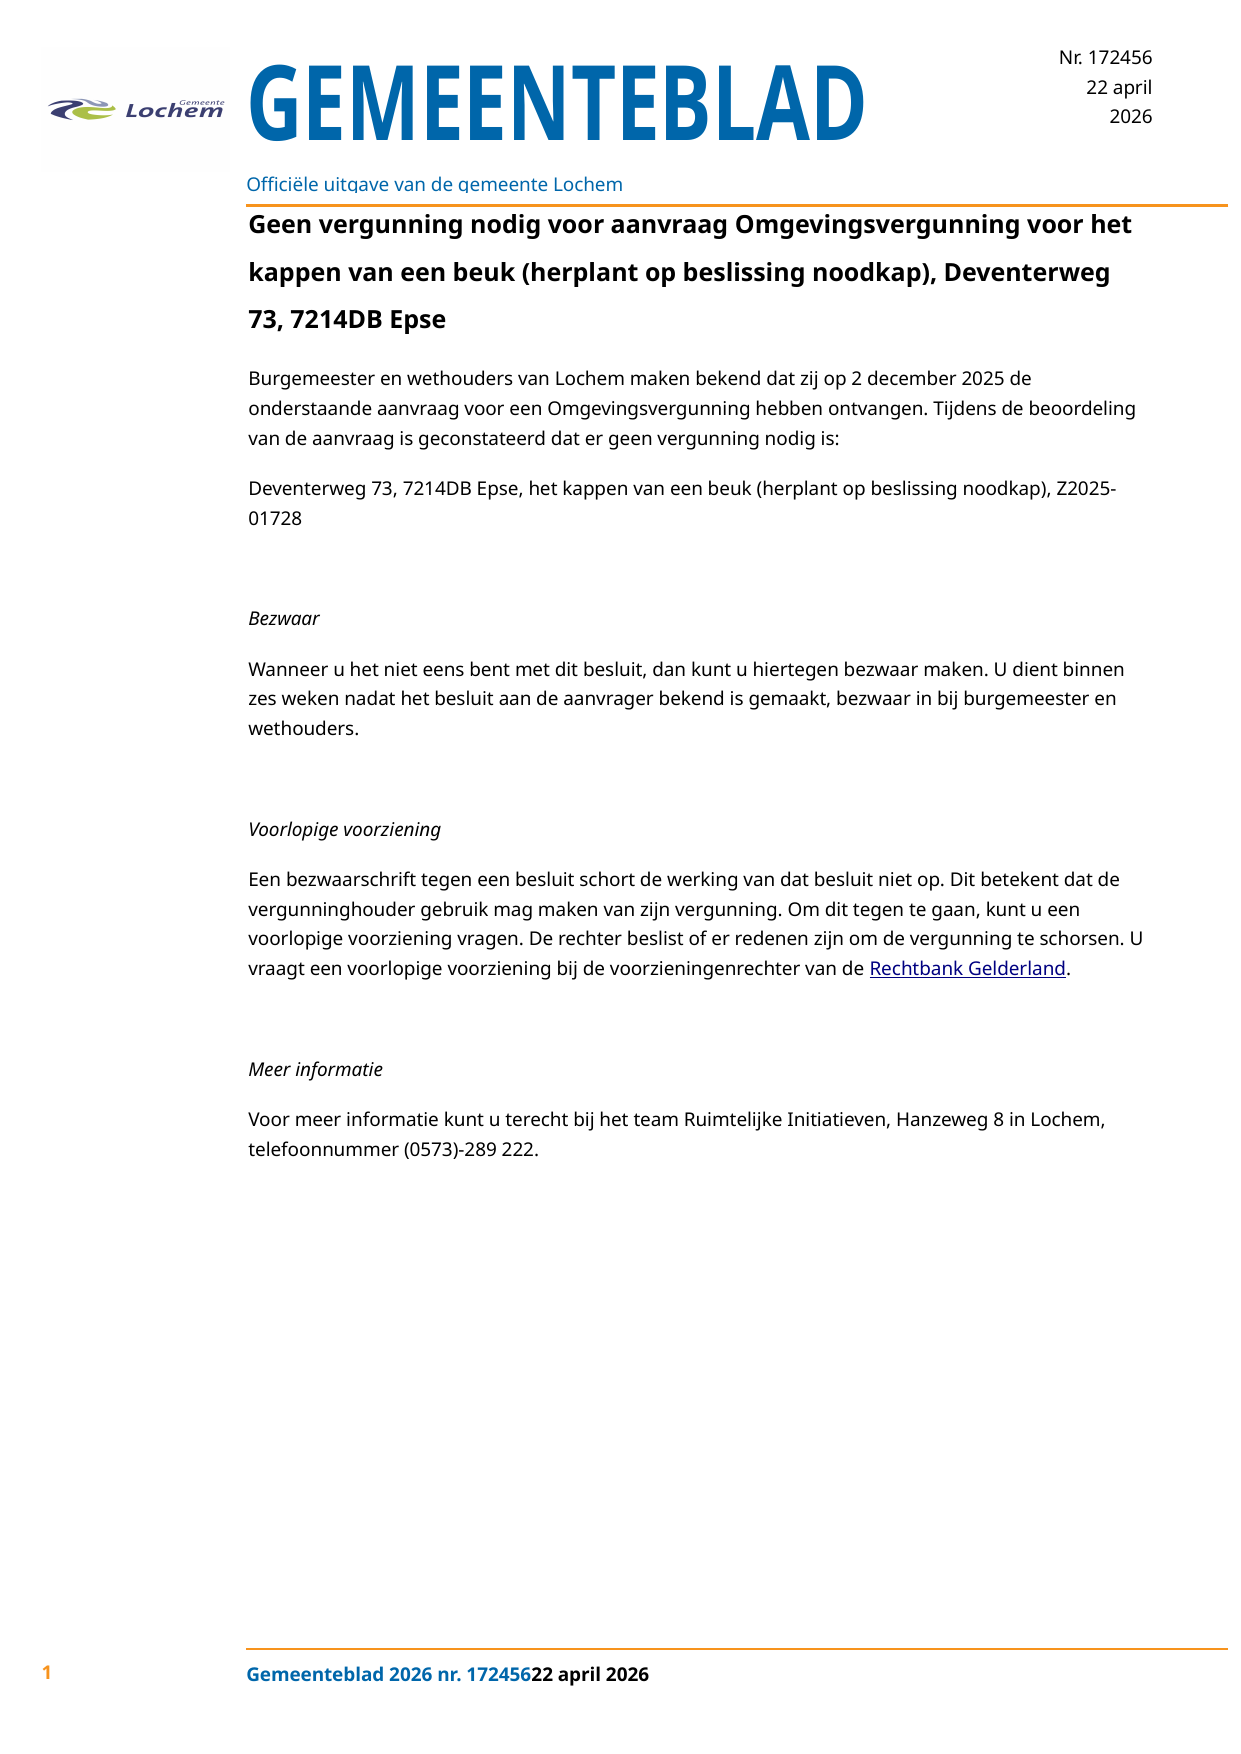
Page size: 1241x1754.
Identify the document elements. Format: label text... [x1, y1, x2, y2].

text Meer informatie [248, 1056, 1152, 1082]
text Geen vergunning nodig voor aanvraag Omgevingsvergunning voor het kappen van een beuk (herplant op beslissing noodkap), Deventerweg 73, 7214DB Epse [248, 207, 1152, 336]
text Deventerweg 73, 7214DB Epse, het kappen van een beuk (herplant op beslissing noodkap), Z2025-01728 [248, 475, 1152, 530]
text Bezwaar [248, 606, 1152, 631]
text Wanneer u het niet eens bent met dit besluit, dan kunt u hiertegen bezwaar maken. U dient binnen zes weken nadat het besluit aan de aanvrager bekend is gemaakt, bezwaar in bij burgemeester en wethouders. [248, 656, 1152, 741]
picture [41, 47, 231, 172]
text Burgemeester en wethouders van Lochem maken bekend dat zij op 2 december 2025 de onderstaande aanvraag voor een Omgevingsvergunning hebben ontvangen. Tijdens de beoordeling van de aanvraag is geconstateerd dat er geen vergunning nodig is: [248, 366, 1152, 450]
text Voor meer informatie kunt u terecht bij het team Ruimtelijke Initiatieven, Hanzeweg 8 in Lochem, telefoonnummer (0573)-289 222. [248, 1106, 1152, 1162]
text Een bezwaarschrift tegen een besluit schort de werking van dat besluit niet op. Dit betekent dat de vergunninghouder gebruik mag maken van zijn vergunning. Om dit tegen te gaan, kunt u een voorlopige voorziening vragen. De rechter beslist of er redenen zijn om de vergunning te schorsen. U vraagt een voorlopige voorziening bij de voorzieningenrechter van de Rechtbank Gelderland. [248, 866, 1152, 981]
text Voorlopige voorziening [248, 816, 1152, 842]
